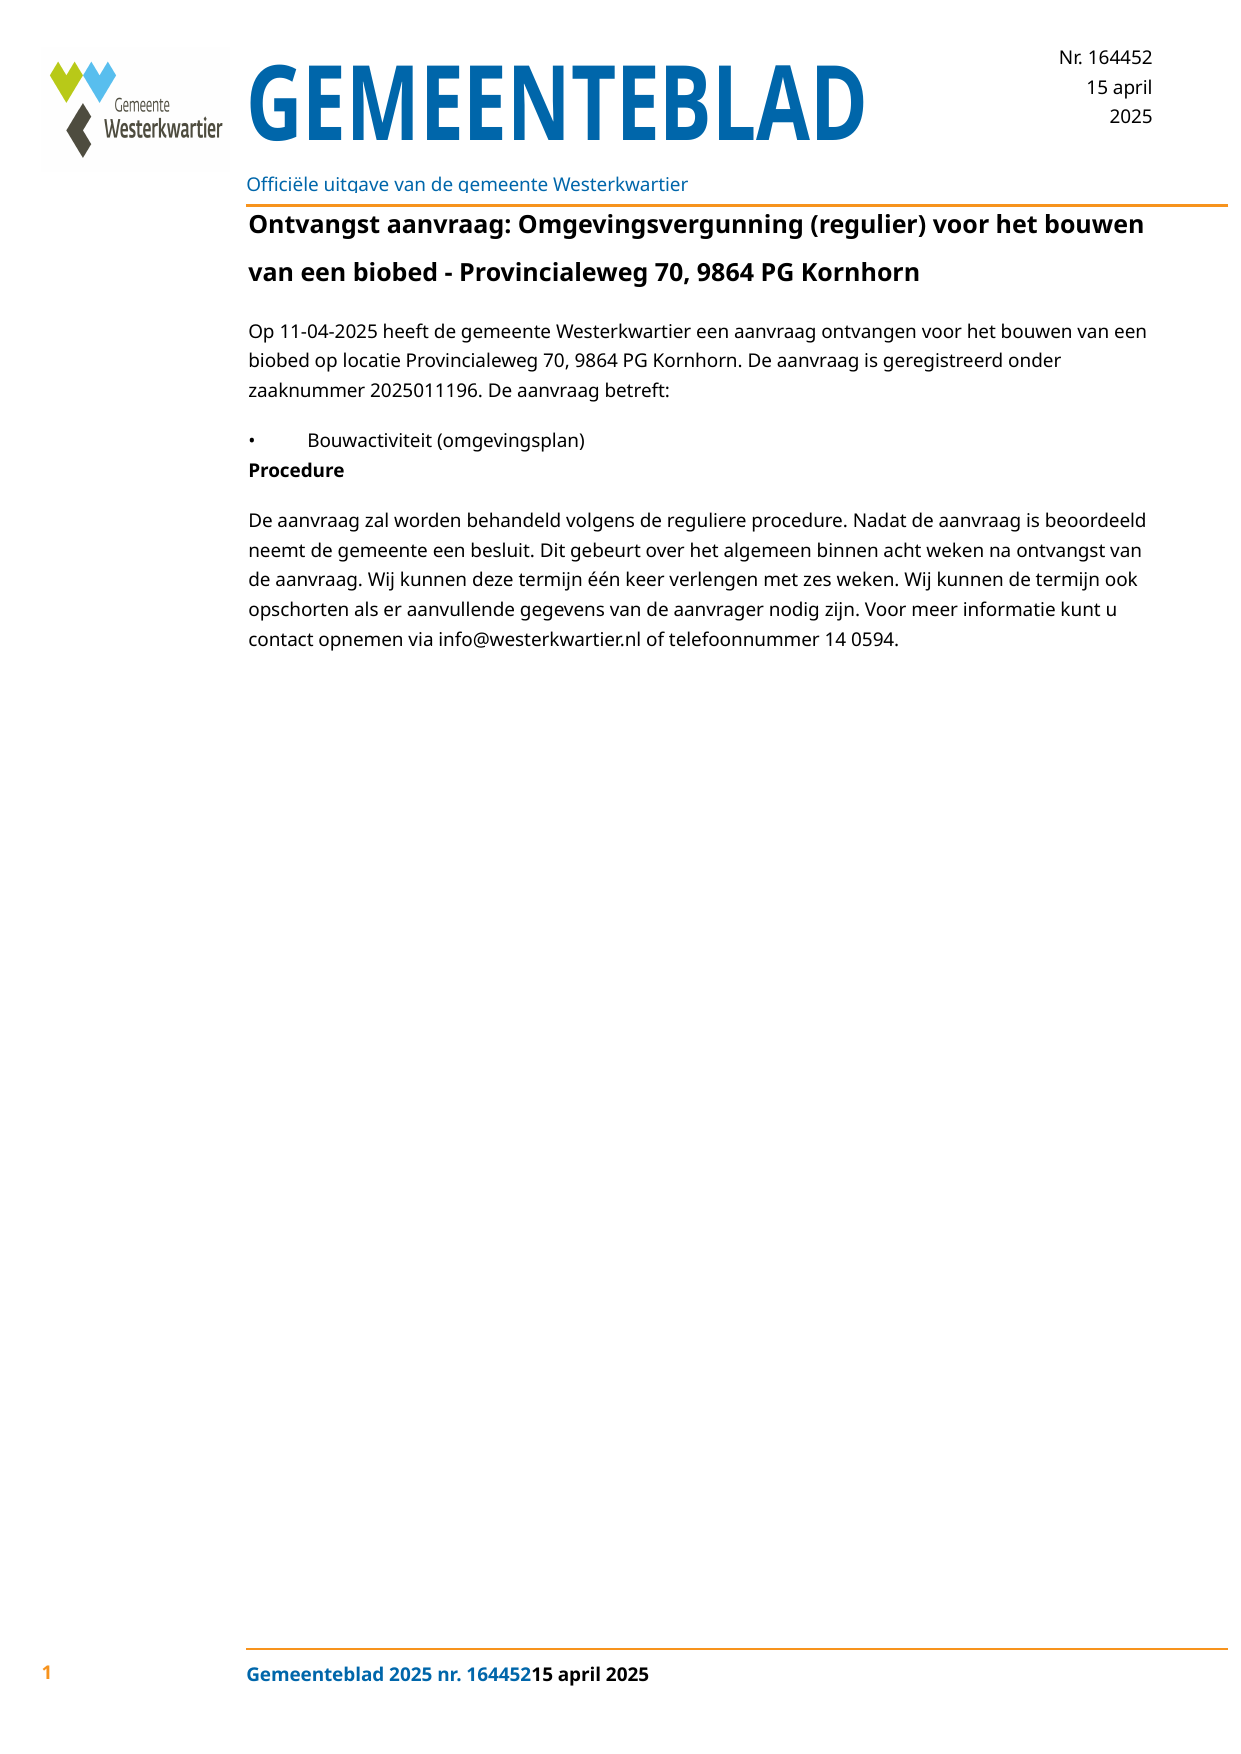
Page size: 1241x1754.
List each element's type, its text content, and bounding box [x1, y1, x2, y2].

text Ontvangst aanvraag: Omgevingsvergunning (regulier) voor het bouwen van een biobed - Provincialeweg 70, 9864 PG Kornhorn [248, 207, 1152, 288]
list Bouwactiviteit (omgevingsplan) [248, 427, 1152, 453]
text Procedure [248, 457, 1152, 483]
picture [41, 47, 231, 172]
text Op 11-04-2025 heeft de gemeente Westerkwartier een aanvraag ontvangen voor het bouwen van een biobed op locatie Provincialeweg 70, 9864 PG Kornhorn. De aanvraag is geregistreerd onder zaaknummer 2025011196. De aanvraag betreft: [248, 318, 1152, 403]
text De aanvraag zal worden behandeld volgens de reguliere procedure. Nadat de aanvraag is beoordeeld neemt de gemeente een besluit. Dit gebeurt over het algemeen binnen acht weken na ontvangst van de aanvraag. Wij kunnen deze termijn één keer verlengen met zes weken. Wij kunnen de termijn ook opschorten als er aanvullende gegevens van de aanvrager nodig zijn. Voor meer informatie kunt u contact opnemen via info@westerkwartier.nl of telefoonnummer 14 0594. [248, 507, 1152, 652]
